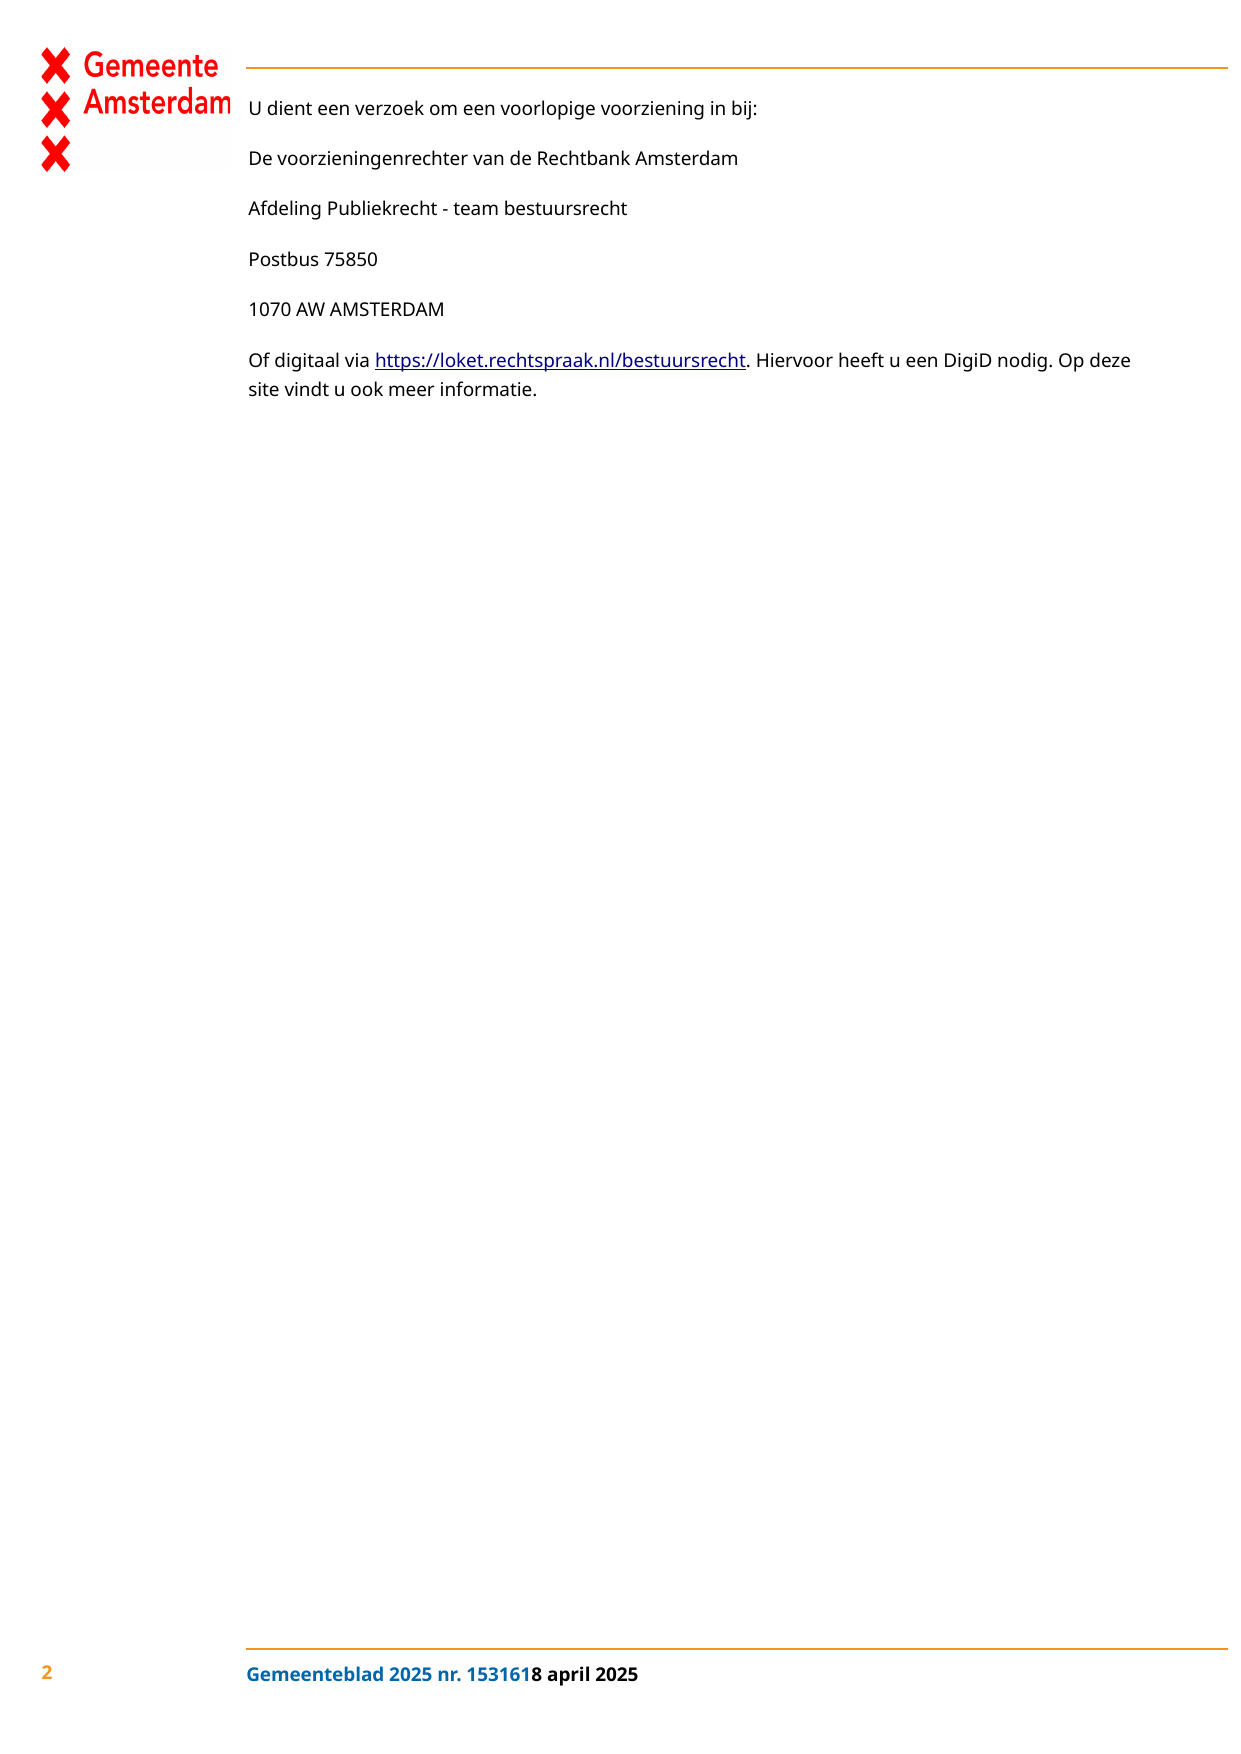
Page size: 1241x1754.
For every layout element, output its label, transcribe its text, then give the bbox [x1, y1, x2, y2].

text U dient een verzoek om een voorlopige voorziening in bij: [248, 95, 1152, 121]
text Afdeling Publiekrecht - team bestuursrecht [248, 196, 1152, 221]
picture [41, 47, 231, 172]
text Of digitaal via https://loket.rechtspraak.nl/bestuursrecht. Hiervoor heeft u een DigiD nodig. Op deze site vindt u ook meer informatie. [248, 347, 1152, 402]
text Postbus 75850 [248, 246, 1152, 272]
text 1070 AW AMSTERDAM [248, 296, 1152, 322]
text De voorzieningenrechter van de Rechtbank Amsterdam [248, 145, 1152, 171]
